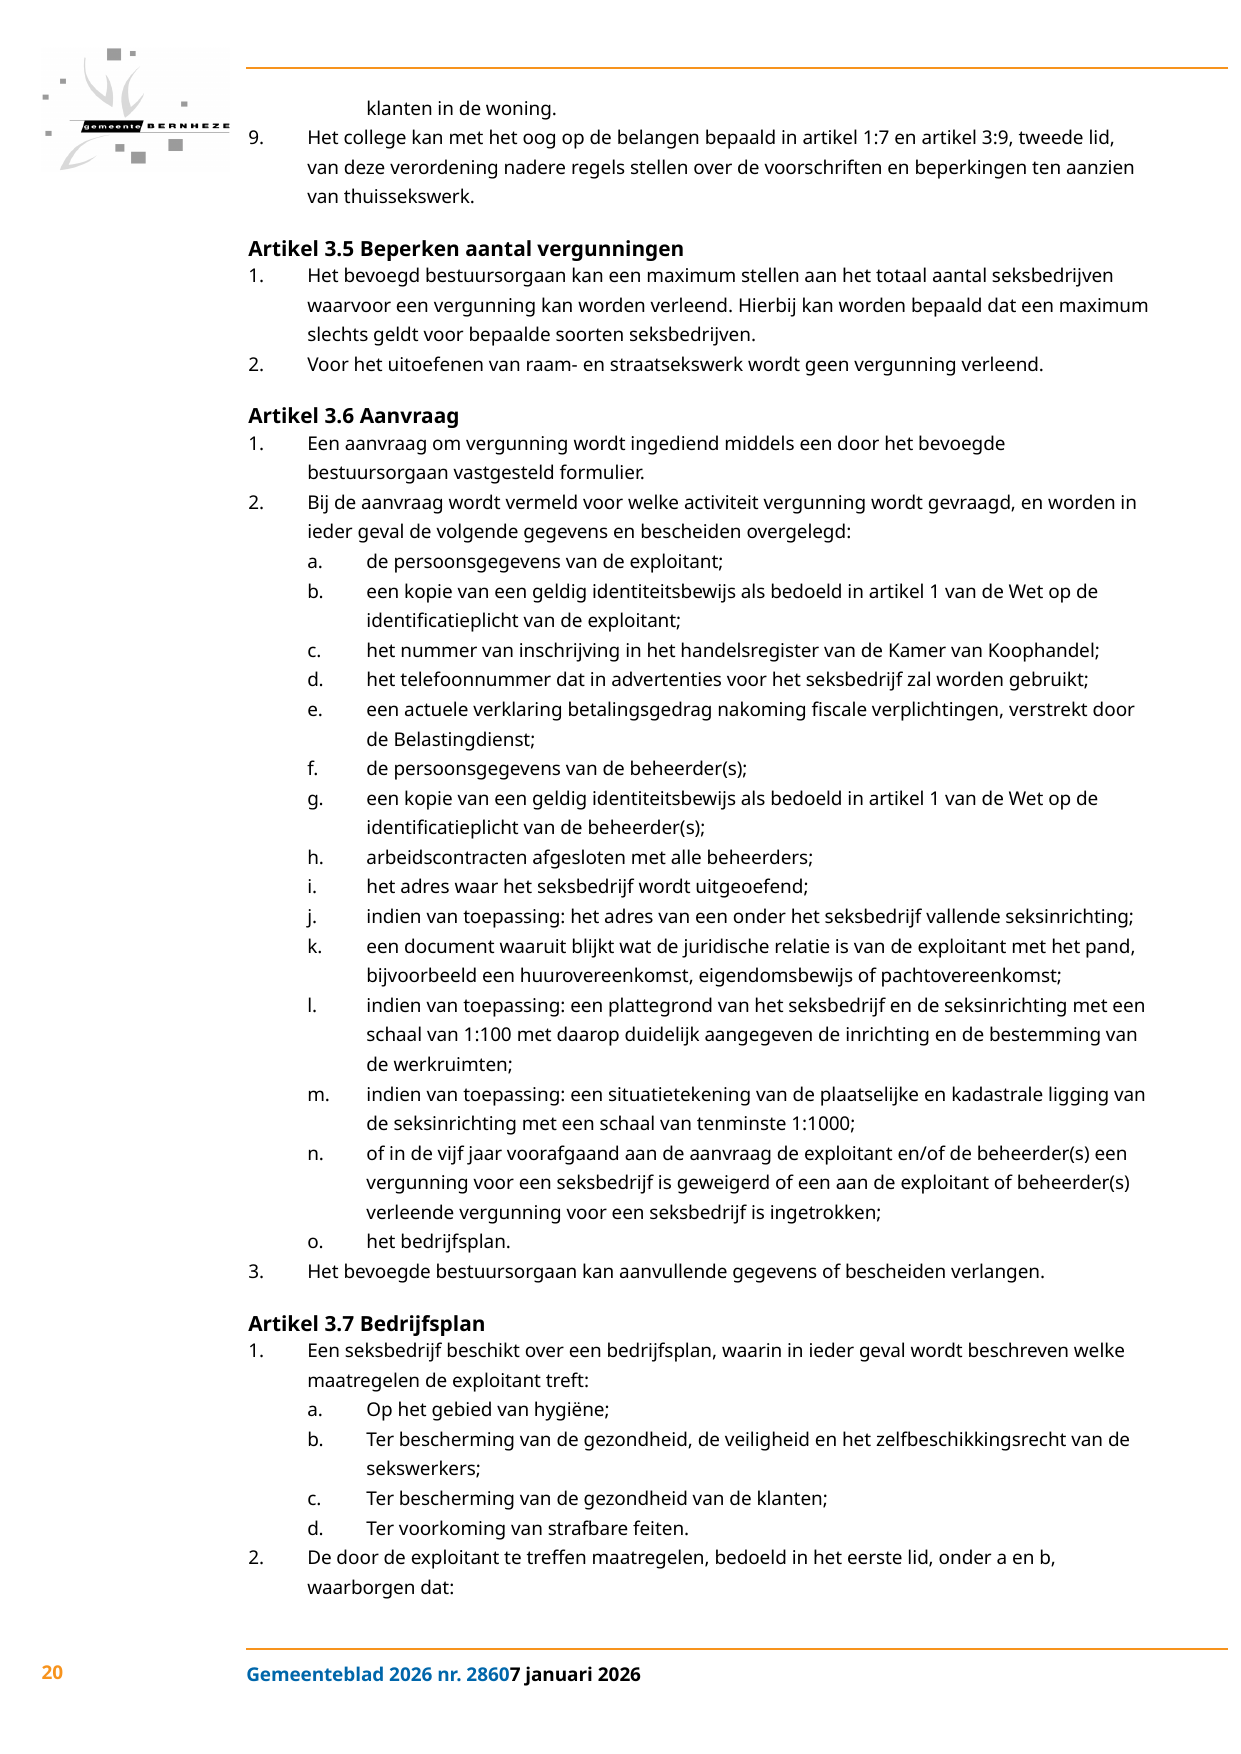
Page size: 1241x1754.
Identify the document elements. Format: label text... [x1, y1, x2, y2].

text Artikel 3.7 Bedrijfsplan [248, 1309, 1152, 1337]
list Bij de aanvraag wordt vermeld voor welke activiteit vergunning wordt gevraagd, en worden in ieder geval de volgende gegevens en bescheiden overgelegd: [248, 489, 1152, 544]
list een document waaruit blijkt wat de juridische relatie is van de exploitant met het pand, bijvoorbeeld een huurovereenkomst, eigendomsbewijs of pachtovereenkomst; [307, 933, 1152, 988]
list het bedrijfsplan. [307, 1229, 1152, 1254]
list klanten in de woning. [307, 95, 1152, 121]
list een kopie van een geldig identiteitsbewijs als bedoeld in artikel 1 van de Wet op de identificatieplicht van de exploitant; [307, 578, 1152, 633]
text Artikel 3.5 Beperken aantal vergunningen [248, 234, 1152, 262]
list Op het gebied van hygiëne; [307, 1396, 1152, 1422]
list Het college kan met het oog op de belangen bepaald in artikel 1:7 en artikel 3:9, tweede lid, van deze verordening nadere regels stellen over de voorschriften en beperkingen ten aanzien van thuissekswerk. [248, 124, 1152, 209]
list de persoonsgegevens van de exploitant; [307, 548, 1152, 574]
list arbeidscontracten afgesloten met alle beheerders; [307, 844, 1152, 870]
list of in de vijf jaar voorafgaand aan de aanvraag de exploitant en/of de beheerder(s) een vergunning voor een seksbedrijf is geweigerd of een aan de exploitant of beheerder(s) verleende vergunning voor een seksbedrijf is ingetrokken; [307, 1140, 1152, 1225]
list het telefoonnummer dat in advertenties voor het seksbedrijf zal worden gebruikt; [307, 667, 1152, 692]
list Ter bescherming van de gezondheid, de veiligheid en het zelfbeschikkingsrecht van de sekswerkers; [307, 1426, 1152, 1481]
list Voor het uitoefenen van raam- en straatsekswerk wordt geen vergunning verleend. [248, 351, 1152, 377]
list een actuele verklaring betalingsgedrag nakoming fiscale verplichtingen, verstrekt door de Belastingdienst; [307, 696, 1152, 752]
list Ter voorkoming van strafbare feiten. [307, 1515, 1152, 1540]
list indien van toepassing: het adres van een onder het seksbedrijf vallende seksinrichting; [307, 903, 1152, 929]
list Het bevoegde bestuursorgaan kan aanvullende gegevens of bescheiden verlangen. [248, 1258, 1152, 1284]
list een kopie van een geldig identiteitsbewijs als bedoeld in artikel 1 van de Wet op de identificatieplicht van de beheerder(s); [307, 785, 1152, 840]
list indien van toepassing: een situatietekening van de plaatselijke en kadastrale ligging van de seksinrichting met een schaal van tenminste 1:1000; [307, 1081, 1152, 1136]
list Het bevoegd bestuursorgaan kan een maximum stellen aan het totaal aantal seksbedrijven waarvoor een vergunning kan worden verleend. Hierbij kan worden bepaald dat een maximum slechts geldt voor bepaalde soorten seksbedrijven. [248, 262, 1152, 347]
picture [41, 47, 231, 172]
list indien van toepassing: een plattegrond van het seksbedrijf en de seksinrichting met een schaal van 1:100 met daarop duidelijk aangegeven de inrichting en de bestemming van de werkruimten; [307, 992, 1152, 1077]
list De door de exploitant te treffen maatregelen, bedoeld in het eerste lid, onder a en b, waarborgen dat: [248, 1544, 1152, 1599]
list het nummer van inschrijving in het handelsregister van de Kamer van Koophandel; [307, 637, 1152, 663]
list Ter bescherming van de gezondheid van de klanten; [307, 1485, 1152, 1511]
text Artikel 3.6 Aanvraag [248, 402, 1152, 430]
list de persoonsgegevens van de beheerder(s); [307, 755, 1152, 781]
list het adres waar het seksbedrijf wordt uitgeoefend; [307, 874, 1152, 899]
list Een seksbedrijf beschikt over een bedrijfsplan, waarin in ieder geval wordt beschreven welke maatregelen de exploitant treft: [248, 1337, 1152, 1392]
list Een aanvraag om vergunning wordt ingediend middels een door het bevoegde bestuursorgaan vastgesteld formulier. [248, 430, 1152, 485]
